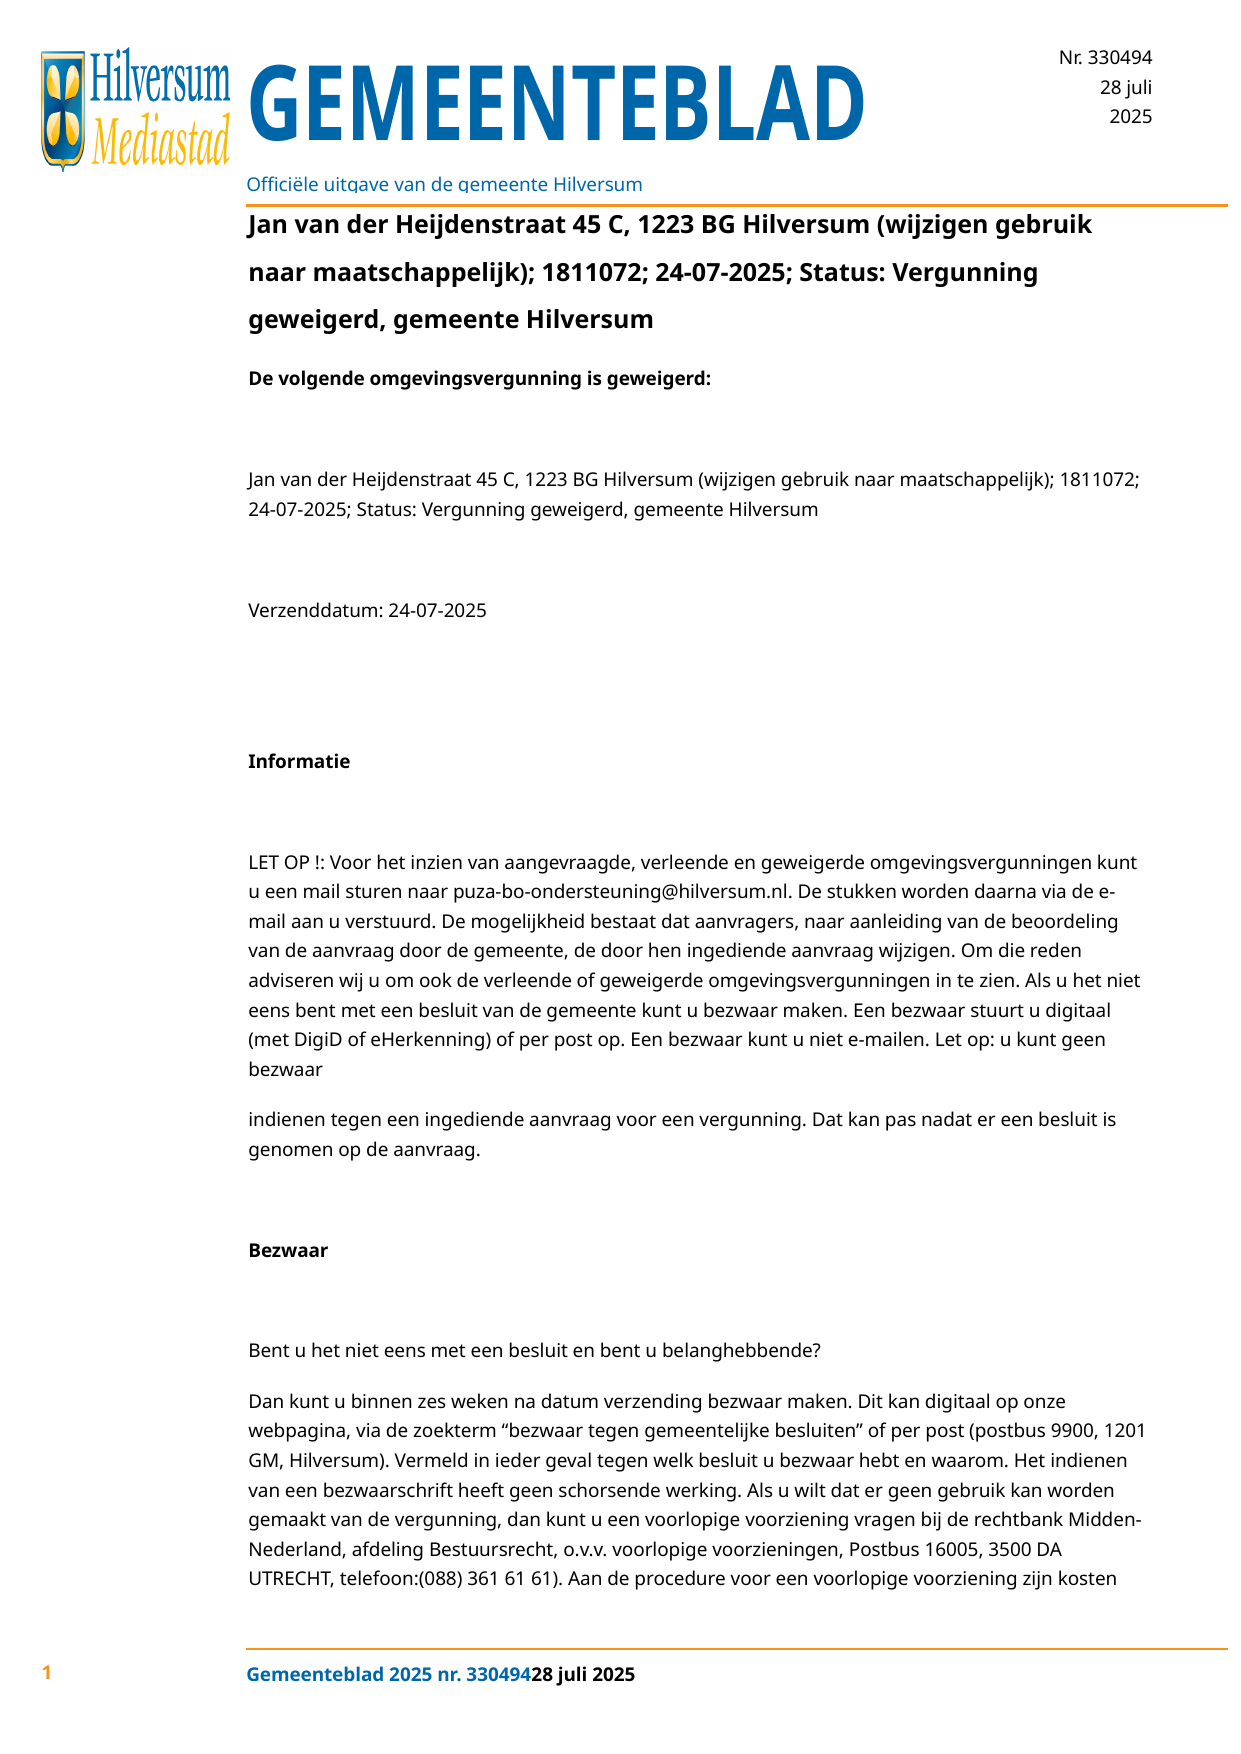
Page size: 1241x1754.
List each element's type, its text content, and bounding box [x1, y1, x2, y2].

text De volgende omgevingsvergunning is geweigerd: [248, 366, 1152, 391]
text Informatie [248, 748, 1152, 774]
text LET OP !: Voor het inzien van aangevraagde, verleende en geweigerde omgevingsvergunningen kunt u een mail sturen naar puza-bo-ondersteuning@hilversum.nl. De stukken worden daarna via de e-mail aan u verstuurd. De mogelijkheid bestaat dat aanvragers, naar aanleiding van de beoordeling van de aanvraag door de gemeente, de door hen ingediende aanvraag wijzigen. Om die reden adviseren wij u om ook de verleende of geweigerde omgevingsvergunningen in te zien. Als u het niet eens bent met een besluit van de gemeente kunt u bezwaar maken. Een bezwaar stuurt u digitaal (met DigiD of eHerkenning) of per post op. Een bezwaar kunt u niet e-mailen. Let op: u kunt geen bezwaar [248, 849, 1152, 1082]
text Bezwaar [248, 1237, 1152, 1262]
picture [41, 47, 231, 172]
text indienen tegen een ingediende aanvraag voor een vergunning. Dat kan pas nadat er een besluit is genomen op de aanvraag. [248, 1106, 1152, 1162]
text Bent u het niet eens met een besluit en bent u belanghebbende? [248, 1338, 1152, 1363]
text Jan van der Heijdenstraat 45 C, 1223 BG Hilversum (wijzigen gebruik naar maatschappelijk); 1811072; 24-07-2025; Status: Vergunning geweigerd, gemeente Hilversum [248, 466, 1152, 522]
text Jan van der Heijdenstraat 45 C, 1223 BG Hilversum (wijzigen gebruik naar maatschappelijk); 1811072; 24-07-2025; Status: Vergunning geweigerd, gemeente Hilversum [248, 207, 1152, 336]
text Verzenddatum: 24-07-2025 [248, 597, 1152, 622]
text Dan kunt u binnen zes weken na datum verzending bezwaar maken. Dit kan digitaal op onze webpagina, via de zoekterm “bezwaar tegen gemeentelijke besluiten” of per post (postbus 9900, 1201 GM, Hilversum). Vermeld in ieder geval tegen welk besluit u bezwaar hebt en waarom. Het indienen van een bezwaarschrift heeft geen schorsende werking. Als u wilt dat er geen gebruik kan worden gemaakt van de vergunning, dan kunt u een voorlopige voorziening vragen bij de rechtbank Midden-Nederland, afdeling Bestuursrecht, o.v.v. voorlopige voorzieningen, Postbus 16005, 3500 DA UTRECHT, telefoon:(088) 361 61 61). Aan de procedure voor een voorlopige voorziening zijn kosten [248, 1388, 1152, 1591]
